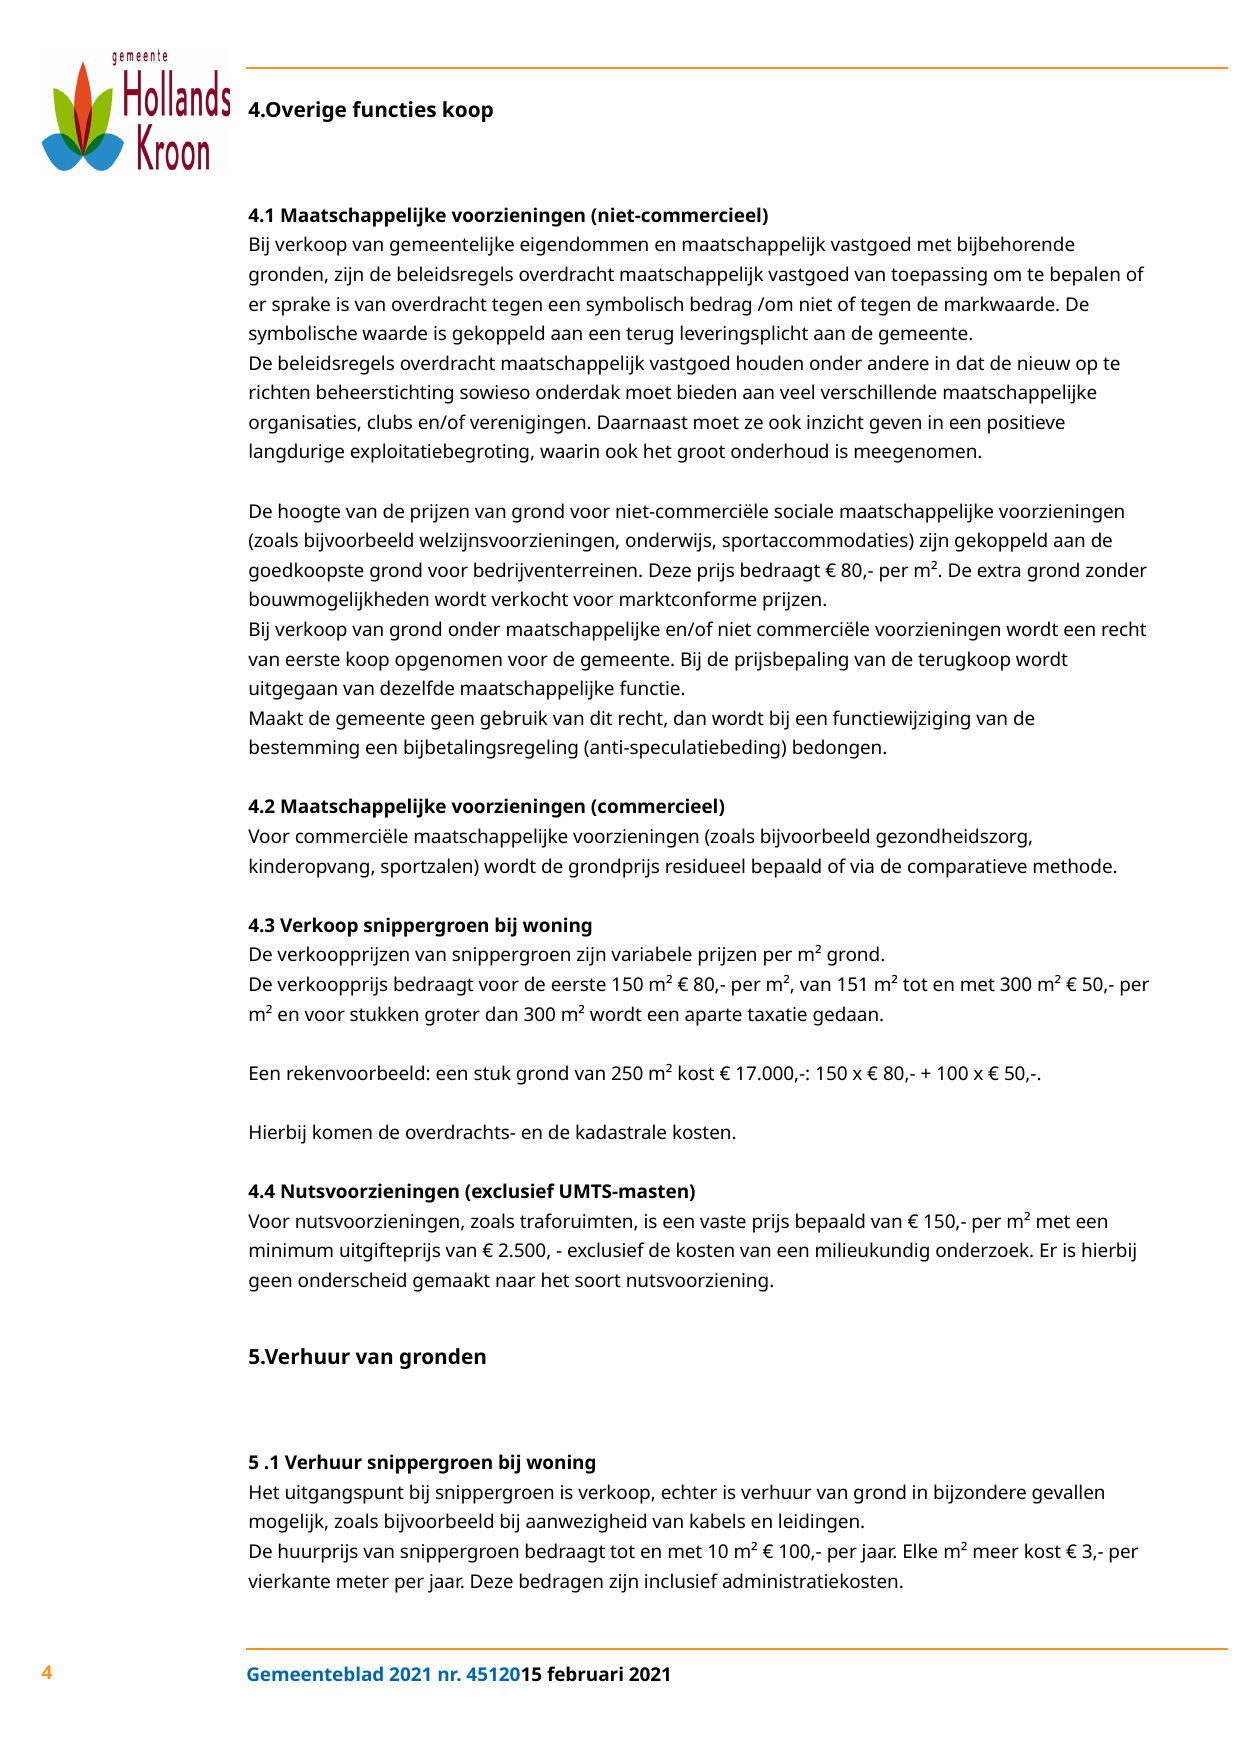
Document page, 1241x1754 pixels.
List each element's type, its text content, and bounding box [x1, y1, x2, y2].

text De beleidsregels overdracht maatschappelijk vastgoed houden onder andere in dat de nieuw op te richten beheerstichting sowieso onderdak moet bieden aan veel verschillende maatschappelijke organisaties, clubs en/of verenigingen. Daarnaast moet ze ook inzicht geven in een positieve langdurige exploitatiebegroting, waarin ook het groot onderhoud is meegenomen. [248, 350, 1152, 464]
text 5.Verhuur van gronden [248, 1342, 1152, 1371]
text De huurprijs van snippergroen bedraagt tot en met 10 m² € 100,- per jaar. Elke m² meer kost € 3,- per vierkante meter per jaar. Deze bedragen zijn inclusief administratiekosten. [248, 1538, 1152, 1594]
text 4.Overige functies koop [248, 95, 1152, 123]
text 4.4 Nutsvoorzieningen (exclusief UMTS-masten) [248, 1178, 1152, 1204]
text De verkoopprijzen van snippergroen zijn variabele prijzen per m² grond. [248, 942, 1152, 967]
text Het uitgangspunt bij snippergroen is verkoop, echter is verhuur van grond in bijzondere gevallen mogelijk, zoals bijvoorbeeld bij aanwezigheid van kabels en leidingen. [248, 1479, 1152, 1534]
text Voor commerciële maatschappelijke voorzieningen (zoals bijvoorbeeld gezondheidszorg, kinderopvang, sportzalen) wordt de grondprijs residueel bepaald of via de comparatieve methode. [248, 823, 1152, 879]
text Maakt de gemeente geen gebruik van dit recht, dan wordt bij een functiewijziging van de bestemming een bijbetalingsregeling (anti-speculatiebeding) bedongen. [248, 705, 1152, 760]
text 4.1 Maatschappelijke voorzieningen (niet-commercieel) [248, 202, 1152, 228]
text Hierbij komen de overdrachts- en de kadastrale kosten. [248, 1119, 1152, 1145]
text De verkoopprijs bedraagt voor de eerste 150 m² € 80,- per m², van 151 m² tot en met 300 m² € 50,- per m² en voor stukken groter dan 300 m² wordt een aparte taxatie gedaan. [248, 971, 1152, 1027]
text 4.3 Verkoop snippergroen bij woning [248, 912, 1152, 938]
text 5 .1 Verhuur snippergroen bij woning [248, 1449, 1152, 1475]
text Een rekenvoorbeeld: een stuk grond van 250 m² kost € 17.000,-: 150 x € 80,- + 100 x € 50,-. [248, 1060, 1152, 1086]
text Bij verkoop van grond onder maatschappelijke en/of niet commerciële voorzieningen wordt een recht van eerste koop opgenomen voor de gemeente. Bij de prijsbepaling van de terugkoop wordt uitgegaan van dezelfde maatschappelijke functie. [248, 616, 1152, 701]
text De hoogte van de prijzen van grond voor niet-commerciële sociale maatschappelijke voorzieningen (zoals bijvoorbeeld welzijnsvoorzieningen, onderwijs, sportaccommodaties) zijn gekoppeld aan de goedkoopste grond voor bedrijventerreinen. Deze prijs bedraagt € 80,- per m². De extra grond zonder bouwmogelijkheden wordt verkocht voor marktconforme prijzen. [248, 498, 1152, 612]
picture [41, 47, 231, 172]
text 4.2 Maatschappelijke voorzieningen (commercieel) [248, 794, 1152, 819]
text Voor nutsvoorzieningen, zoals traforuimten, is een vaste prijs bepaald van € 150,- per m² met een minimum uitgifteprijs van € 2.500, - exclusief de kosten van een milieukundig onderzoek. Er is hierbij geen onderscheid gemaakt naar het soort nutsvoorziening. [248, 1208, 1152, 1293]
text Bij verkoop van gemeentelijke eigendommen en maatschappelijk vastgoed met bijbehorende gronden, zijn de beleidsregels overdracht maatschappelijk vastgoed van toepassing om te bepalen of er sprake is van overdracht tegen een symbolisch bedrag /om niet of tegen de markwaarde. De symbolische waarde is gekoppeld aan een terug leveringsplicht aan de gemeente. [248, 232, 1152, 346]
